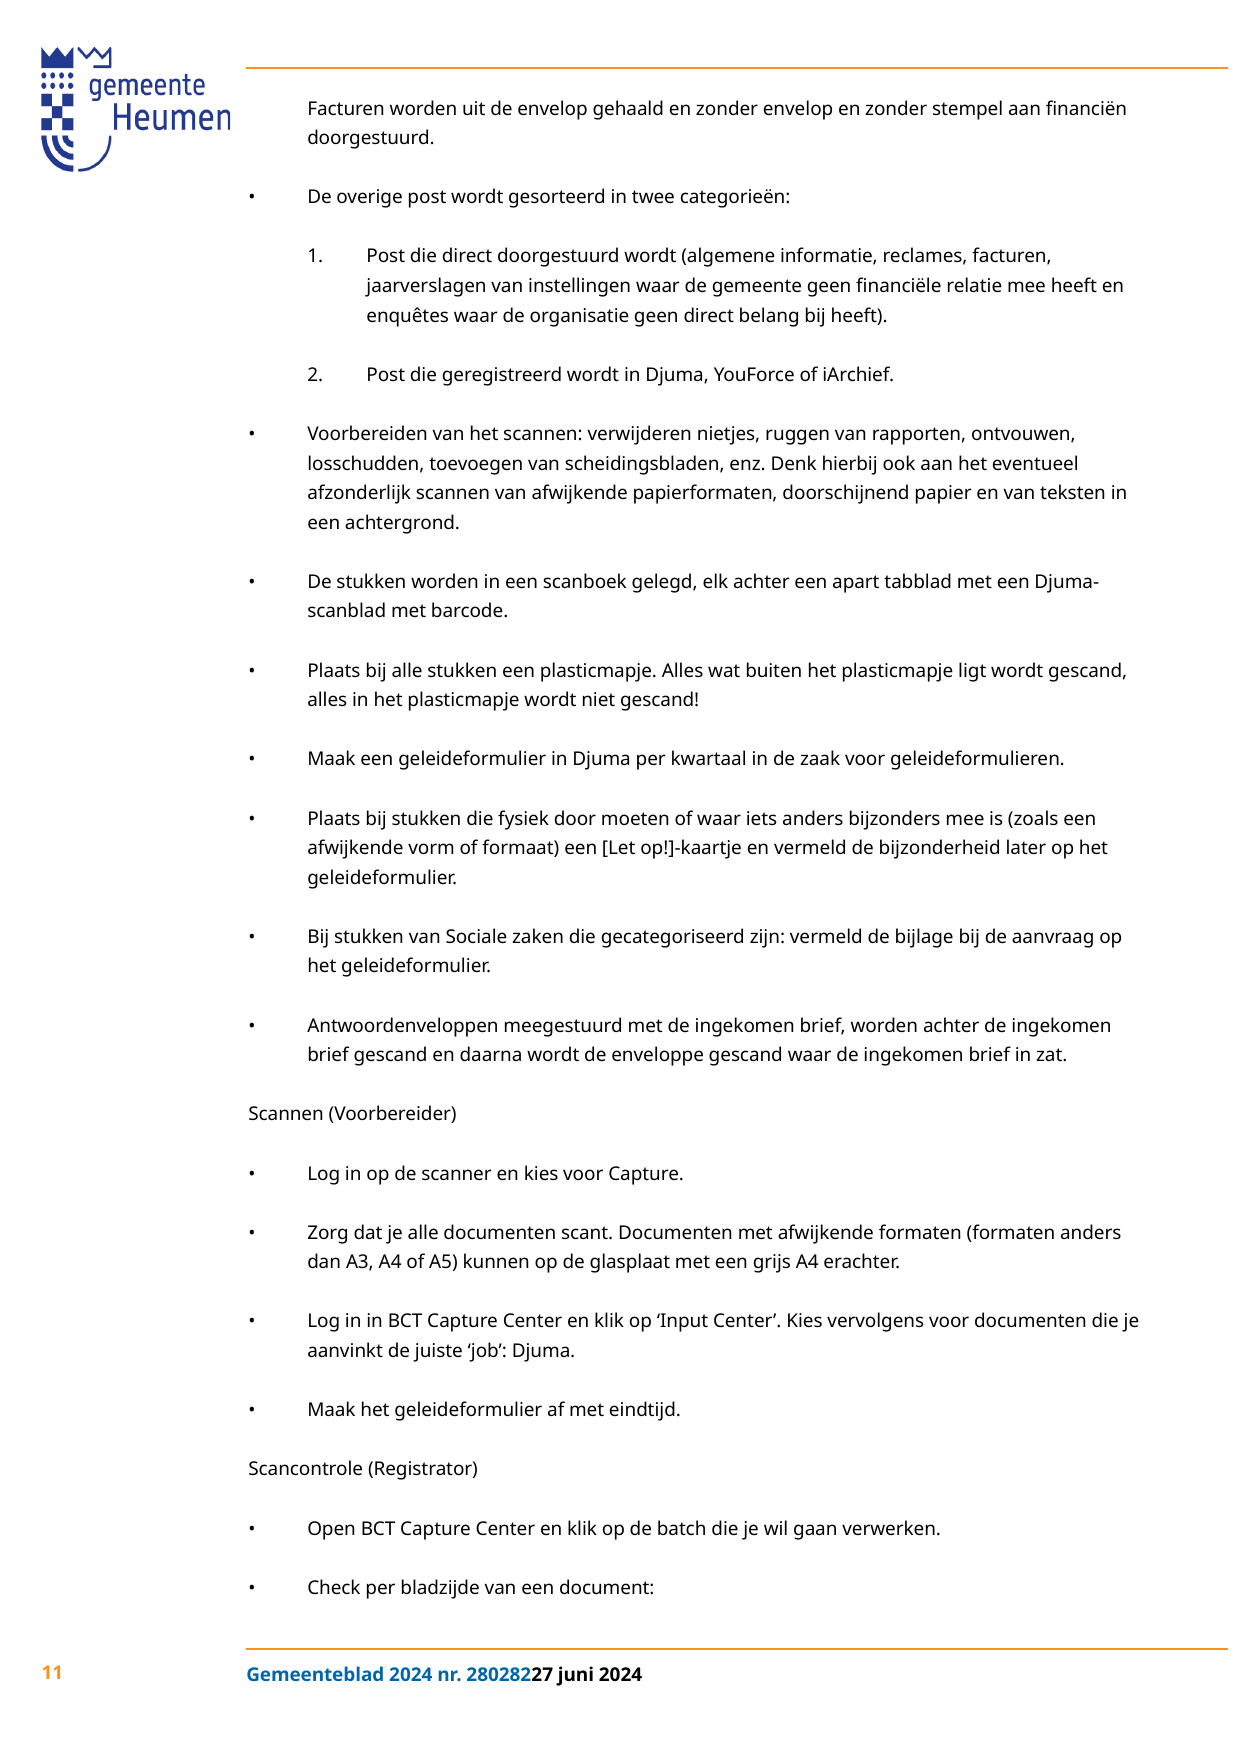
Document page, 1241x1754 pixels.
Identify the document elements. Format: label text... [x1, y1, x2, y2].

list Voorbereiden van het scannen: verwijderen nietjes, ruggen van rapporten, ontvouwen, losschudden, toevoegen van scheidingsbladen, enz. Denk hierbij ook aan het eventueel afzonderlijk scannen van afwijkende papierformaten, doorschijnend papier en van teksten in een achtergrond. [248, 420, 1152, 535]
list De stukken worden in een scanboek gelegd, elk achter een apart tabblad met een Djuma-scanblad met barcode. [248, 568, 1152, 623]
list Open BCT Capture Center en klik op de batch die je wil gaan verwerken. [248, 1515, 1152, 1541]
list Check per bladzijde van een document: [248, 1574, 1152, 1600]
list Facturen worden uit de envelop gehaald en zonder envelop en zonder stempel aan financiën doorgestuurd. [248, 95, 1152, 150]
list Log in in BCT Capture Center en klik op ‘Input Center’. Kies vervolgens voor documenten die je aanvinkt de juiste ‘job’: Djuma. [248, 1308, 1152, 1363]
list Log in op de scanner en kies voor Capture. [248, 1160, 1152, 1186]
text Scancontrole (Registrator) [248, 1456, 1152, 1481]
list De overige post wordt gesorteerd in twee categorieën: [248, 183, 1152, 209]
picture [41, 47, 231, 172]
list Plaats bij alle stukken een plasticmapje. Alles wat buiten het plasticmapje ligt wordt gescand, alles in het plasticmapje wordt niet gescand! [248, 657, 1152, 712]
text Scannen (Voorbereider) [248, 1101, 1152, 1126]
list Maak een geleideformulier in Djuma per kwartaal in de zaak voor geleideformulieren. [248, 746, 1152, 771]
list Antwoordenveloppen meegestuurd met de ingekomen brief, worden achter de ingekomen brief gescand en daarna wordt de enveloppe gescand waar de ingekomen brief in zat. [248, 1012, 1152, 1067]
list Maak het geleideformulier af met eindtijd. [248, 1396, 1152, 1422]
list Zorg dat je alle documenten scant. Documenten met afwijkende formaten (formaten anders dan A3, A4 of A5) kunnen op de glasplaat met een grijs A4 erachter. [248, 1219, 1152, 1274]
list Post die geregistreerd wordt in Djuma, YouForce of iArchief. [307, 361, 1152, 387]
list Post die direct doorgestuurd wordt (algemene informatie, reclames, facturen, jaarverslagen van instellingen waar de gemeente geen financiële relatie mee heeft en enquêtes waar de organisatie geen direct belang bij heeft). [307, 243, 1152, 328]
list Plaats bij stukken die fysiek door moeten of waar iets anders bijzonders mee is (zoals een afwijkende vorm of formaat) een [Let op!]-kaartje en vermeld de bijzonderheid later op het geleideformulier. [248, 805, 1152, 890]
list Bij stukken van Sociale zaken die gecategoriseerd zijn: vermeld de bijlage bij de aanvraag op het geleideformulier. [248, 923, 1152, 978]
